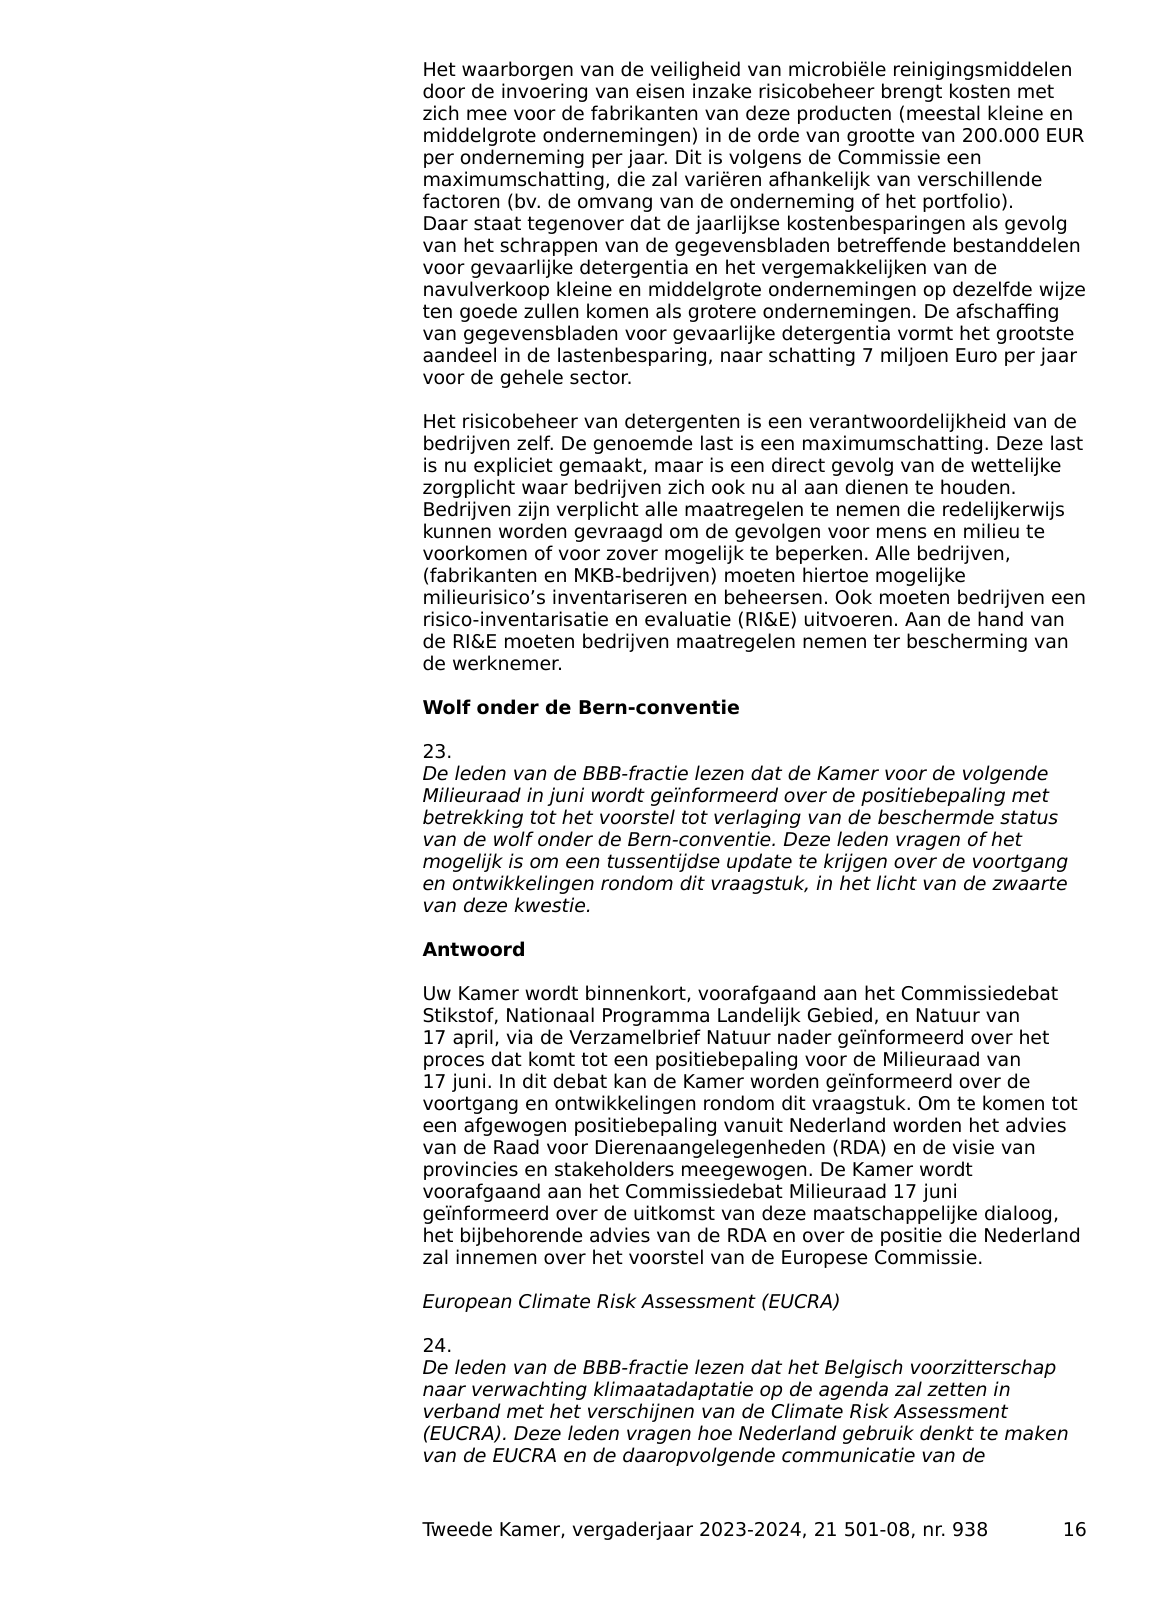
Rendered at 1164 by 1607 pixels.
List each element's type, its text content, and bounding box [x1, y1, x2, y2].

subtitle Wolf onder de Bern-conventie [422, 697, 1087, 719]
text Daar staat tegenover dat de jaarlijkse kostenbesparingen als gevolg van het schrappen van de gegevensbladen betreffende bestanddelen voor gevaarlijke detergentia en het vergemakkelijken van de navulverkoop kleine en middelgrote ondernemingen op dezelfde wijze ten goede zullen komen als grotere ondernemingen. De afschaffing van gegevensbladen voor gevaarlijke detergentia vormt het grootste aandeel in de lastenbesparing, naar schatting 7 miljoen Euro per jaar voor de gehele sector. [422, 213, 1087, 389]
text De leden van de BBB-fractie lezen dat de Kamer voor de volgende Milieuraad in juni wordt geïnformeerd over de positiebepaling met betrekking tot het voorstel tot verlaging van de beschermde status van de wolf onder de Bern-conventie. Deze leden vragen of het mogelijk is om een tussentijdse update te krijgen over de voortgang en ontwikkelingen rondom dit vraagstuk, in het licht van de zwaarte van deze kwestie. [422, 763, 1087, 917]
subtitle European Climate Risk Assessment (EUCRA) [422, 1291, 1087, 1313]
text Het waarborgen van de veiligheid van microbiële reinigingsmiddelen door de invoering van eisen inzake risicobeheer brengt kosten met zich mee voor de fabrikanten van deze producten (meestal kleine en middelgrote ondernemingen) in de orde van grootte van 200.000 EUR per onderneming per jaar. Dit is volgens de Commissie een maximumschatting, die zal variëren afhankelijk van verschillende factoren (bv. de omvang van de onderneming of het portfolio). [422, 59, 1087, 213]
text 23. [422, 741, 1087, 763]
text 24. [422, 1335, 1087, 1357]
text Het risicobeheer van detergenten is een verantwoordelijkheid van de bedrijven zelf. De genoemde last is een maximumschatting. Deze last is nu expliciet gemaakt, maar is een direct gevolg van de wettelijke zorgplicht waar bedrijven zich ook nu al aan dienen te houden. Bedrijven zijn verplicht alle maatregelen te nemen die redelijkerwijs kunnen worden gevraagd om de gevolgen voor mens en milieu te voorkomen of voor zover mogelijk te beperken. Alle bedrijven, (fabrikanten en MKB-bedrijven) moeten hiertoe mogelijke milieurisico’s inventariseren en beheersen. Ook moeten bedrijven een risico-inventarisatie en evaluatie (RI&E) uitvoeren. Aan de hand van de RI&E moeten bedrijven maatregelen nemen ter bescherming van de werknemer. [422, 411, 1087, 675]
text De leden van de BBB-fractie lezen dat het Belgisch voorzitterschap naar verwachting klimaatadaptatie op de agenda zal zetten in verband met het verschijnen van de Climate Risk Assessment (EUCRA). Deze leden vragen hoe Nederland gebruik denkt te maken van de EUCRA en de daaropvolgende communicatie van de [422, 1357, 1087, 1467]
subtitle Antwoord [422, 939, 1087, 961]
text Uw Kamer wordt binnenkort, voorafgaand aan het Commissiedebat Stikstof, Nationaal Programma Landelijk Gebied, en Natuur van 17 april, via de Verzamelbrief Natuur nader geïnformeerd over het proces dat komt tot een positiebepaling voor de Milieuraad van 17 juni. In dit debat kan de Kamer worden geïnformeerd over de voortgang en ontwikkelingen rondom dit vraagstuk. Om te komen tot een afgewogen positiebepaling vanuit Nederland worden het advies van de Raad voor Dierenaangelegenheden (RDA) en de visie van provincies en stakeholders meegewogen. De Kamer wordt voorafgaand aan het Commissiedebat Milieuraad 17 juni geïnformeerd over de uitkomst van deze maatschappelijke dialoog, het bijbehorende advies van de RDA en over de positie die Nederland zal innemen over het voorstel van de Europese Commissie. [422, 983, 1087, 1269]
